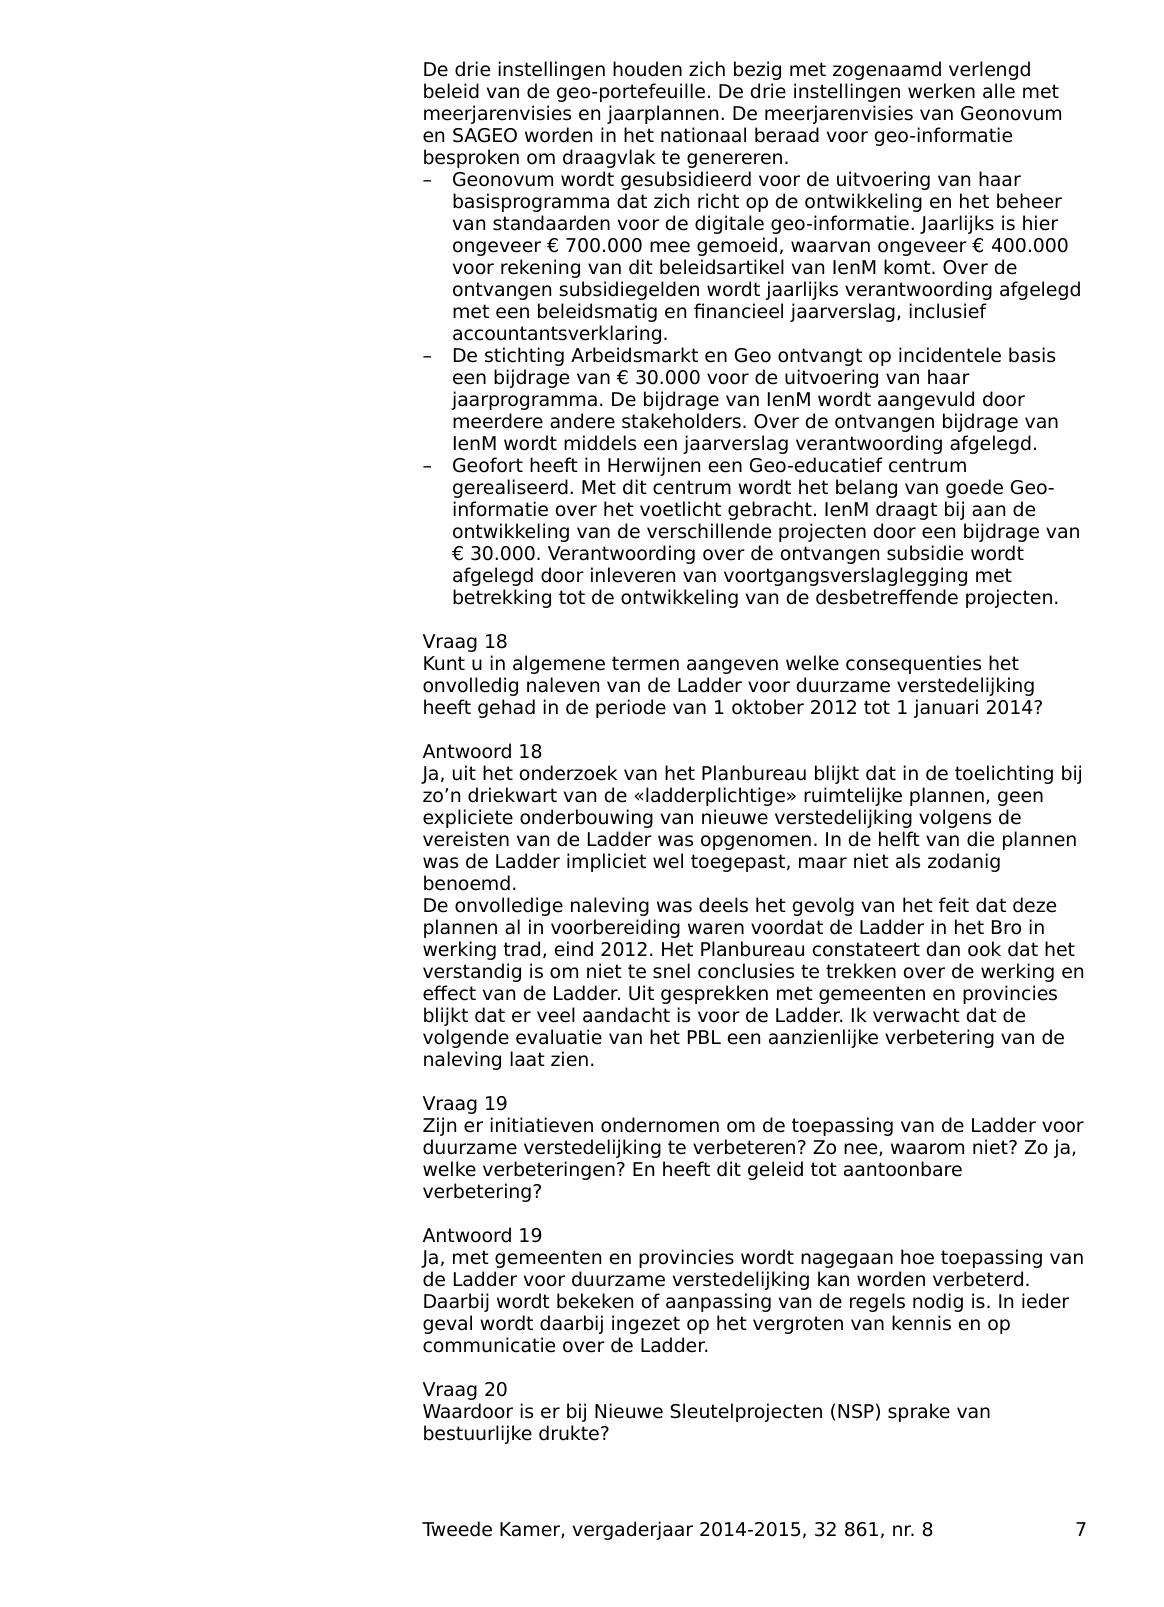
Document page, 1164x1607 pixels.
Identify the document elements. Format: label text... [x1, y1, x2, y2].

text Kunt u in algemene termen aangeven welke consequenties het onvolledig naleven van de Ladder voor duurzame verstedelijking heeft gehad in de periode van 1 oktober 2012 tot 1 januari 2014? [422, 653, 1087, 719]
text Antwoord 19 [422, 1225, 1087, 1247]
text Waardoor is er bij Nieuwe Sleutelprojecten (NSP) sprake van bestuurlijke drukte? [422, 1401, 1087, 1445]
text Antwoord 18 [422, 741, 1087, 763]
text Vraag 20 [422, 1379, 1087, 1401]
text De onvolledige naleving was deels het gevolg van het feit dat deze plannen al in voorbereiding waren voordat de Ladder in het Bro in werking trad, eind 2012. Het Planbureau constateert dan ook dat het verstandig is om niet te snel conclusies te trekken over de werking en effect van de Ladder. Uit gesprekken met gemeenten en provincies blijkt dat er veel aandacht is voor de Ladder. Ik verwacht dat de volgende evaluatie van het PBL een aanzienlijke verbetering van de naleving laat zien. [422, 895, 1087, 1071]
text – Geonovum wordt gesubsidieerd voor de uitvoering van haar basisprogramma dat zich richt op de ontwikkeling en het beheer van standaarden voor de digitale geo-informatie. Jaarlijks is hier ongeveer € 700.000 mee gemoeid, waarvan ongeveer € 400.000 voor rekening van dit beleidsartikel van IenM komt. Over de ontvangen subsidiegelden wordt jaarlijks verantwoording afgelegd met een beleidsmatig en financieel jaarverslag, inclusief accountantsverklaring. [422, 169, 1087, 345]
text Vraag 19 [422, 1093, 1087, 1115]
text – De stichting Arbeidsmarkt en Geo ontvangt op incidentele basis een bijdrage van € 30.000 voor de uitvoering van haar jaarprogramma. De bijdrage van IenM wordt aangevuld door meerdere andere stakeholders. Over de ontvangen bijdrage van IenM wordt middels een jaarverslag verantwoording afgelegd. [422, 345, 1087, 455]
text De drie instellingen houden zich bezig met zogenaamd verlengd beleid van de geo-portefeuille. De drie instellingen werken alle met meerjarenvisies en jaarplannen. De meerjarenvisies van Geonovum en SAGEO worden in het nationaal beraad voor geo-informatie besproken om draagvlak te genereren. [422, 59, 1087, 169]
text Vraag 18 [422, 631, 1087, 653]
text – Geofort heeft in Herwijnen een Geo-educatief centrum gerealiseerd. Met dit centrum wordt het belang van goede Geo-informatie over het voetlicht gebracht. IenM draagt bij aan de ontwikkeling van de verschillende projecten door een bijdrage van € 30.000. Verantwoording over de ontvangen subsidie wordt afgelegd door inleveren van voortgangsverslaglegging met betrekking tot de ontwikkeling van de desbetreffende projecten. [422, 455, 1087, 608]
text Ja, met gemeenten en provincies wordt nagegaan hoe toepassing van de Ladder voor duurzame verstedelijking kan worden verbeterd. Daarbij wordt bekeken of aanpassing van de regels nodig is. In ieder geval wordt daarbij ingezet op het vergroten van kennis en op communicatie over de Ladder. [422, 1247, 1087, 1357]
text Zijn er initiatieven ondernomen om de toepassing van de Ladder voor duurzame verstedelijking te verbeteren? Zo nee, waarom niet? Zo ja, welke verbeteringen? En heeft dit geleid tot aantoonbare verbetering? [422, 1115, 1087, 1203]
text Ja, uit het onderzoek van het Planbureau blijkt dat in de toelichting bij zo’n driekwart van de «ladderplichtige» ruimtelijke plannen, geen expliciete onderbouwing van nieuwe verstedelijking volgens de vereisten van de Ladder was opgenomen. In de helft van die plannen was de Ladder impliciet wel toegepast, maar niet als zodanig benoemd. [422, 763, 1087, 895]
